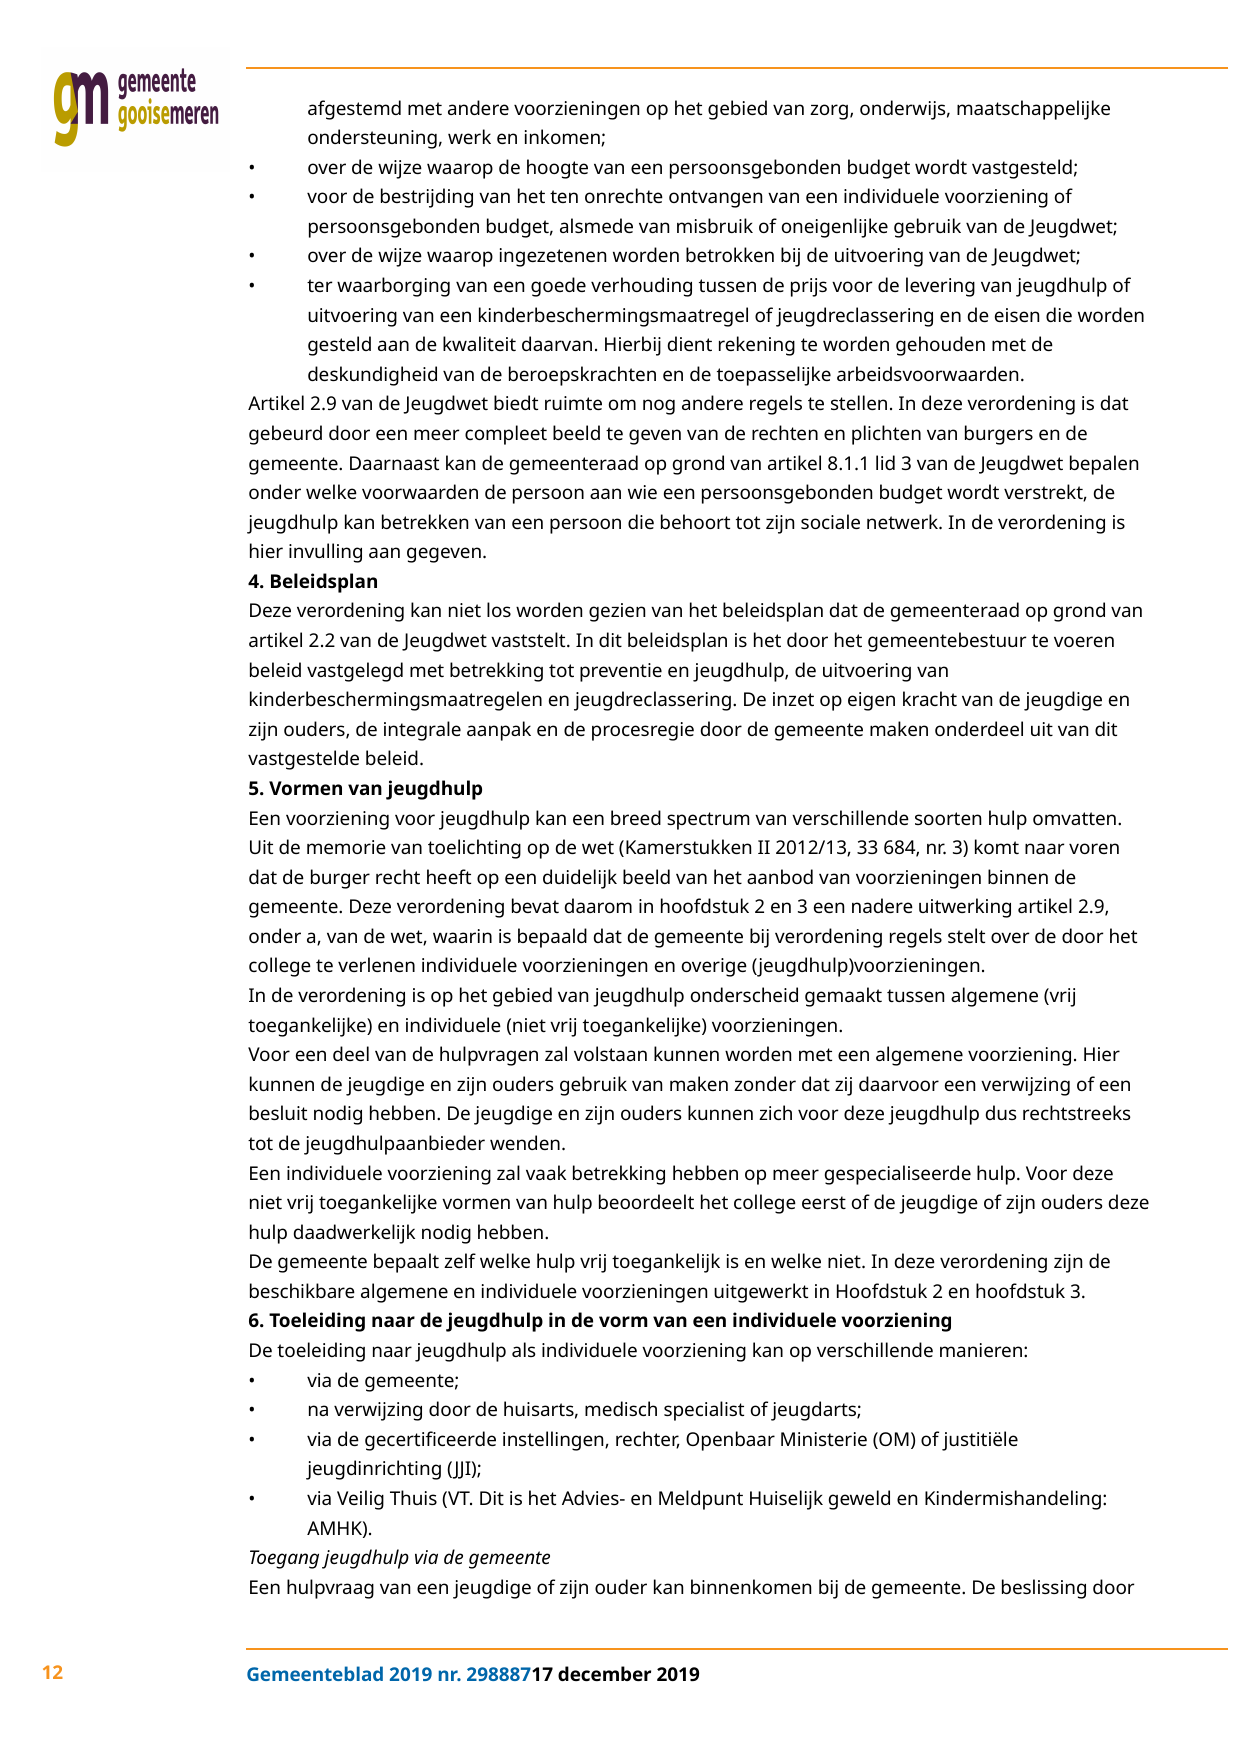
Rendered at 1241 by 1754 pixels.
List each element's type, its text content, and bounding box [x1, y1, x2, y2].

text 4. Beleidsplan [248, 568, 1152, 594]
text Artikel 2.9 van de Jeugdwet biedt ruimte om nog andere regels te stellen. In deze verordening is dat gebeurd door een meer compleet beeld te geven van de rechten en plichten van burgers en de gemeente. Daarnaast kan de gemeenteraad op grond van artikel 8.1.1 lid 3 van de Jeugdwet bepalen onder welke voorwaarden de persoon aan wie een persoonsgebonden budget wordt verstrekt, de jeugdhulp kan betrekken van een persoon die behoort tot zijn sociale netwerk. In de verordening is hier invulling aan gegeven. [248, 391, 1152, 564]
list afgestemd met andere voorzieningen op het gebied van zorg, onderwijs, maatschappelijke ondersteuning, werk en inkomen; [248, 95, 1152, 150]
list via de gecertificeerde instellingen, rechter, Openbaar Ministerie (OM) of justitiële jeugdinrichting (JJI); [248, 1426, 1152, 1481]
text De toeleiding naar jeugdhulp als individuele voorziening kan op verschillende manieren: [248, 1337, 1152, 1363]
text 5. Vormen van jeugdhulp [248, 775, 1152, 801]
text Een individuele voorziening zal vaak betrekking hebben op meer gespecialiseerde hulp. Voor deze niet vrij toegankelijke vormen van hulp beoordeelt het college eerst of de jeugdige of zijn ouders deze hulp daadwerkelijk nodig hebben. [248, 1160, 1152, 1245]
text Voor een deel van de hulpvragen zal volstaan kunnen worden met een algemene voorziening. Hier kunnen de jeugdige en zijn ouders gebruik van maken zonder dat zij daarvoor een verwijzing of een besluit nodig hebben. De jeugdige en zijn ouders kunnen zich voor deze jeugdhulp dus rechtstreeks tot de jeugdhulpaanbieder wenden. [248, 1041, 1152, 1156]
list ter waarborging van een goede verhouding tussen de prijs voor de levering van jeugdhulp of uitvoering van een kinderbeschermingsmaatregel of jeugdreclassering en de eisen die worden gesteld aan de kwaliteit daarvan. Hierbij dient rekening te worden gehouden met de deskundigheid van de beroepskrachten en de toepasselijke arbeidsvoorwaarden. [248, 272, 1152, 387]
list over de wijze waarop de hoogte van een persoonsgebonden budget wordt vastgesteld; [248, 154, 1152, 180]
text Een voorziening voor jeugdhulp kan een breed spectrum van verschillende soorten hulp omvatten. [248, 805, 1152, 831]
picture [41, 47, 231, 172]
text Uit de memorie van toelichting op de wet (Kamerstukken II 2012/13, 33 684, nr. 3) komt naar voren dat de burger recht heeft op een duidelijk beeld van het aanbod van voorzieningen binnen de gemeente. Deze verordening bevat daarom in hoofdstuk 2 en 3 een nadere uitwerking artikel 2.9, onder a, van de wet, waarin is bepaald dat de gemeente bij verordening regels stelt over de door het college te verlenen individuele voorzieningen en overige (jeugdhulp)voorzieningen. [248, 834, 1152, 978]
text Een hulpvraag van een jeugdige of zijn ouder kan binnenkomen bij de gemeente. De beslissing door [248, 1574, 1152, 1600]
text De gemeente bepaalt zelf welke hulp vrij toegankelijk is en welke niet. In deze verordening zijn de beschikbare algemene en individuele voorzieningen uitgewerkt in Hoofdstuk 2 en hoofdstuk 3. [248, 1248, 1152, 1304]
text Deze verordening kan niet los worden gezien van het beleidsplan dat de gemeenteraad op grond van artikel 2.2 van de Jeugdwet vaststelt. In dit beleidsplan is het door het gemeentebestuur te voeren beleid vastgelegd met betrekking tot preventie en jeugdhulp, de uitvoering van kinderbeschermingsmaatregelen en jeugdreclassering. De inzet op eigen kracht van de jeugdige en zijn ouders, de integrale aanpak en de procesregie door de gemeente maken onderdeel uit van dit vastgestelde beleid. [248, 598, 1152, 771]
text 6. Toeleiding naar de jeugdhulp in de vorm van een individuele voorziening [248, 1308, 1152, 1333]
text Toegang jeugdhulp via de gemeente [248, 1544, 1152, 1570]
text In de verordening is op het gebied van jeugdhulp onderscheid gemaakt tussen algemene (vrij toegankelijke) en individuele (niet vrij toegankelijke) voorzieningen. [248, 982, 1152, 1038]
list via Veilig Thuis (VT. Dit is het Advies- en Meldpunt Huiselijk geweld en Kindermishandeling: AMHK). [248, 1485, 1152, 1541]
list voor de bestrijding van het ten onrechte ontvangen van een individuele voorziening of persoonsgebonden budget, alsmede van misbruik of oneigenlijke gebruik van de Jeugdwet; [248, 183, 1152, 239]
list over de wijze waarop ingezetenen worden betrokken bij de uitvoering van de Jeugdwet; [248, 243, 1152, 268]
list na verwijzing door de huisarts, medisch specialist of jeugdarts; [248, 1396, 1152, 1422]
list via de gemeente; [248, 1367, 1152, 1393]
